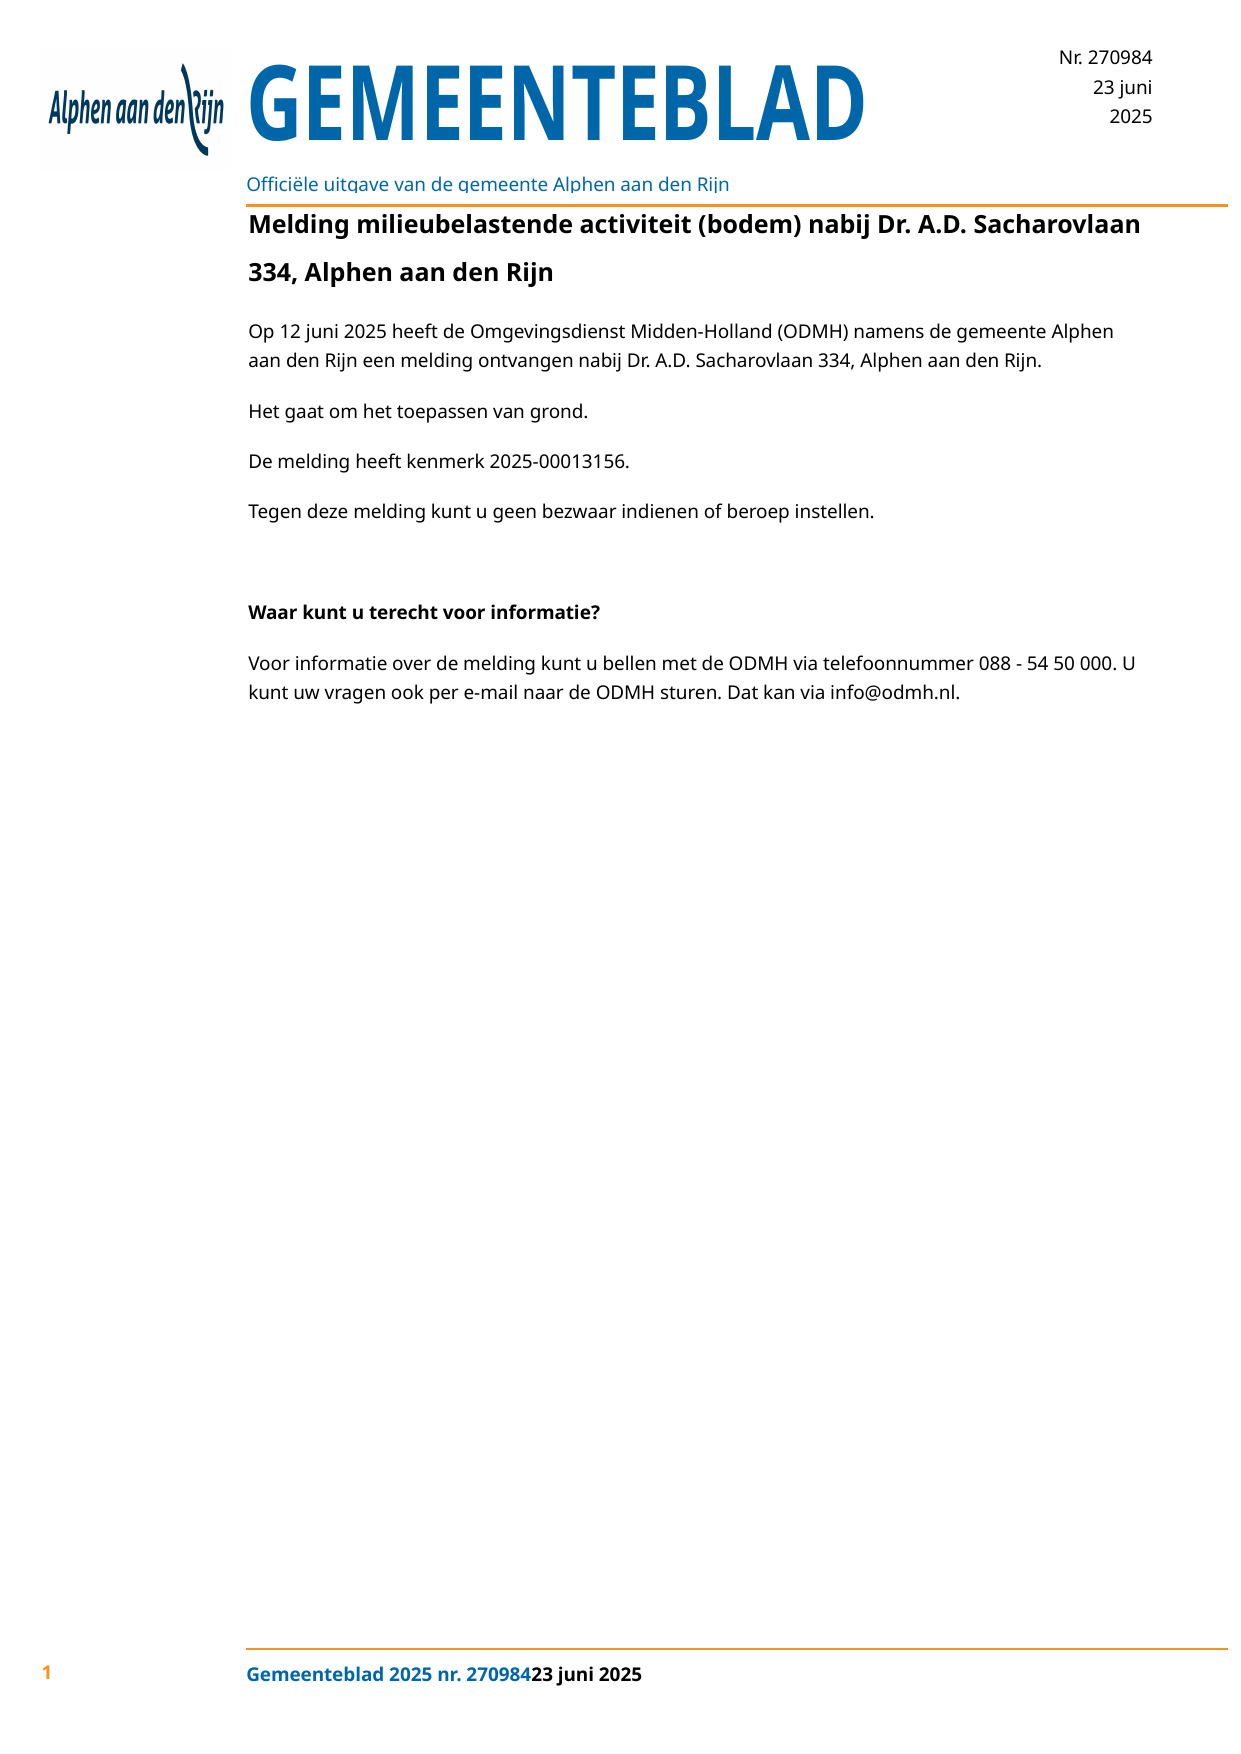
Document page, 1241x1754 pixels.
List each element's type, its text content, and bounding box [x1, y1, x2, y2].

text De melding heeft kenmerk 2025-00013156. [248, 448, 1152, 474]
text Melding milieubelastende activiteit (bodem) nabij Dr. A.D. Sacharovlaan 334, Alphen aan den Rijn [248, 207, 1152, 288]
text Het gaat om het toepassen van grond. [248, 398, 1152, 424]
text Tegen deze melding kunt u geen bezwaar indienen of beroep instellen. [248, 499, 1152, 524]
picture [41, 47, 231, 172]
text Waar kunt u terecht voor informatie? [248, 599, 1152, 625]
text Voor informatie over de melding kunt u bellen met de ODMH via telefoonnummer 088 - 54 50 000. U kunt uw vragen ook per e-mail naar de ODMH sturen. Dat kan via info@odmh.nl. [248, 650, 1152, 705]
text Op 12 juni 2025 heeft de Omgevingsdienst Midden-Holland (ODMH) namens de gemeente Alphen aan den Rijn een melding ontvangen nabij Dr. A.D. Sacharovlaan 334, Alphen aan den Rijn. [248, 318, 1152, 373]
